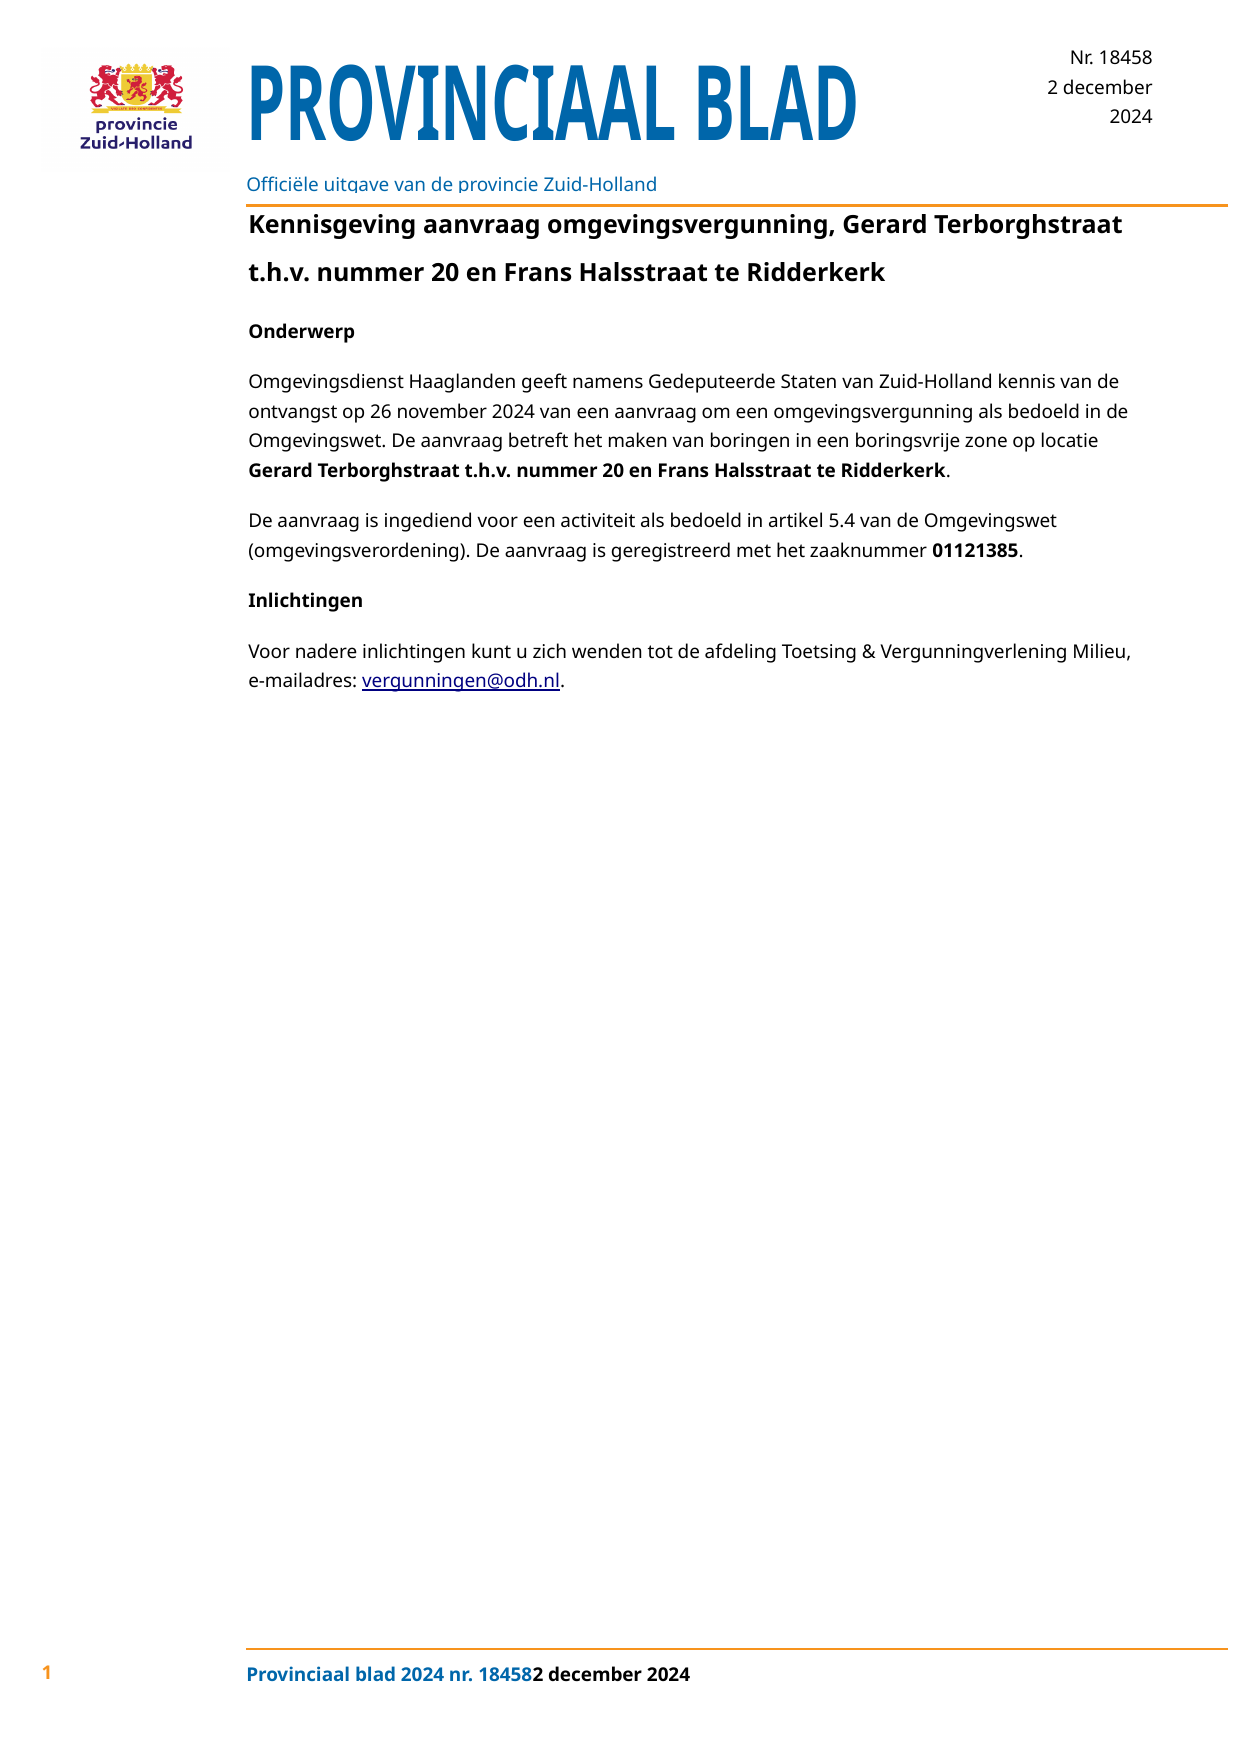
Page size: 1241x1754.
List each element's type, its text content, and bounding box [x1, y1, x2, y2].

picture [41, 47, 231, 172]
text Onderwerp [248, 318, 1152, 344]
text Inlichtingen [248, 587, 1152, 613]
text Kennisgeving aanvraag omgevingsvergunning, Gerard Terborghstraat t.h.v. nummer 20 en Frans Halsstraat te Ridderkerk [248, 207, 1152, 288]
text Voor nadere inlichtingen kunt u zich wenden tot de afdeling Toetsing & Vergunningverlening Milieu, e-mailadres: vergunningen@odh.nl. [248, 638, 1152, 693]
text Omgevingsdienst Haaglanden geeft namens Gedeputeerde Staten van Zuid-Holland kennis van de ontvangst op 26 november 2024 van een aanvraag om een omgevingsvergunning als bedoeld in de Omgevingswet. De aanvraag betreft het maken van boringen in een boringsvrije zone op locatie Gerard Terborghstraat t.h.v. nummer 20 en Frans Halsstraat te Ridderkerk. [248, 368, 1152, 483]
text De aanvraag is ingediend voor een activiteit als bedoeld in artikel 5.4 van de Omgevingswet (omgevingsverordening). De aanvraag is geregistreerd met het zaaknummer 01121385. [248, 507, 1152, 563]
